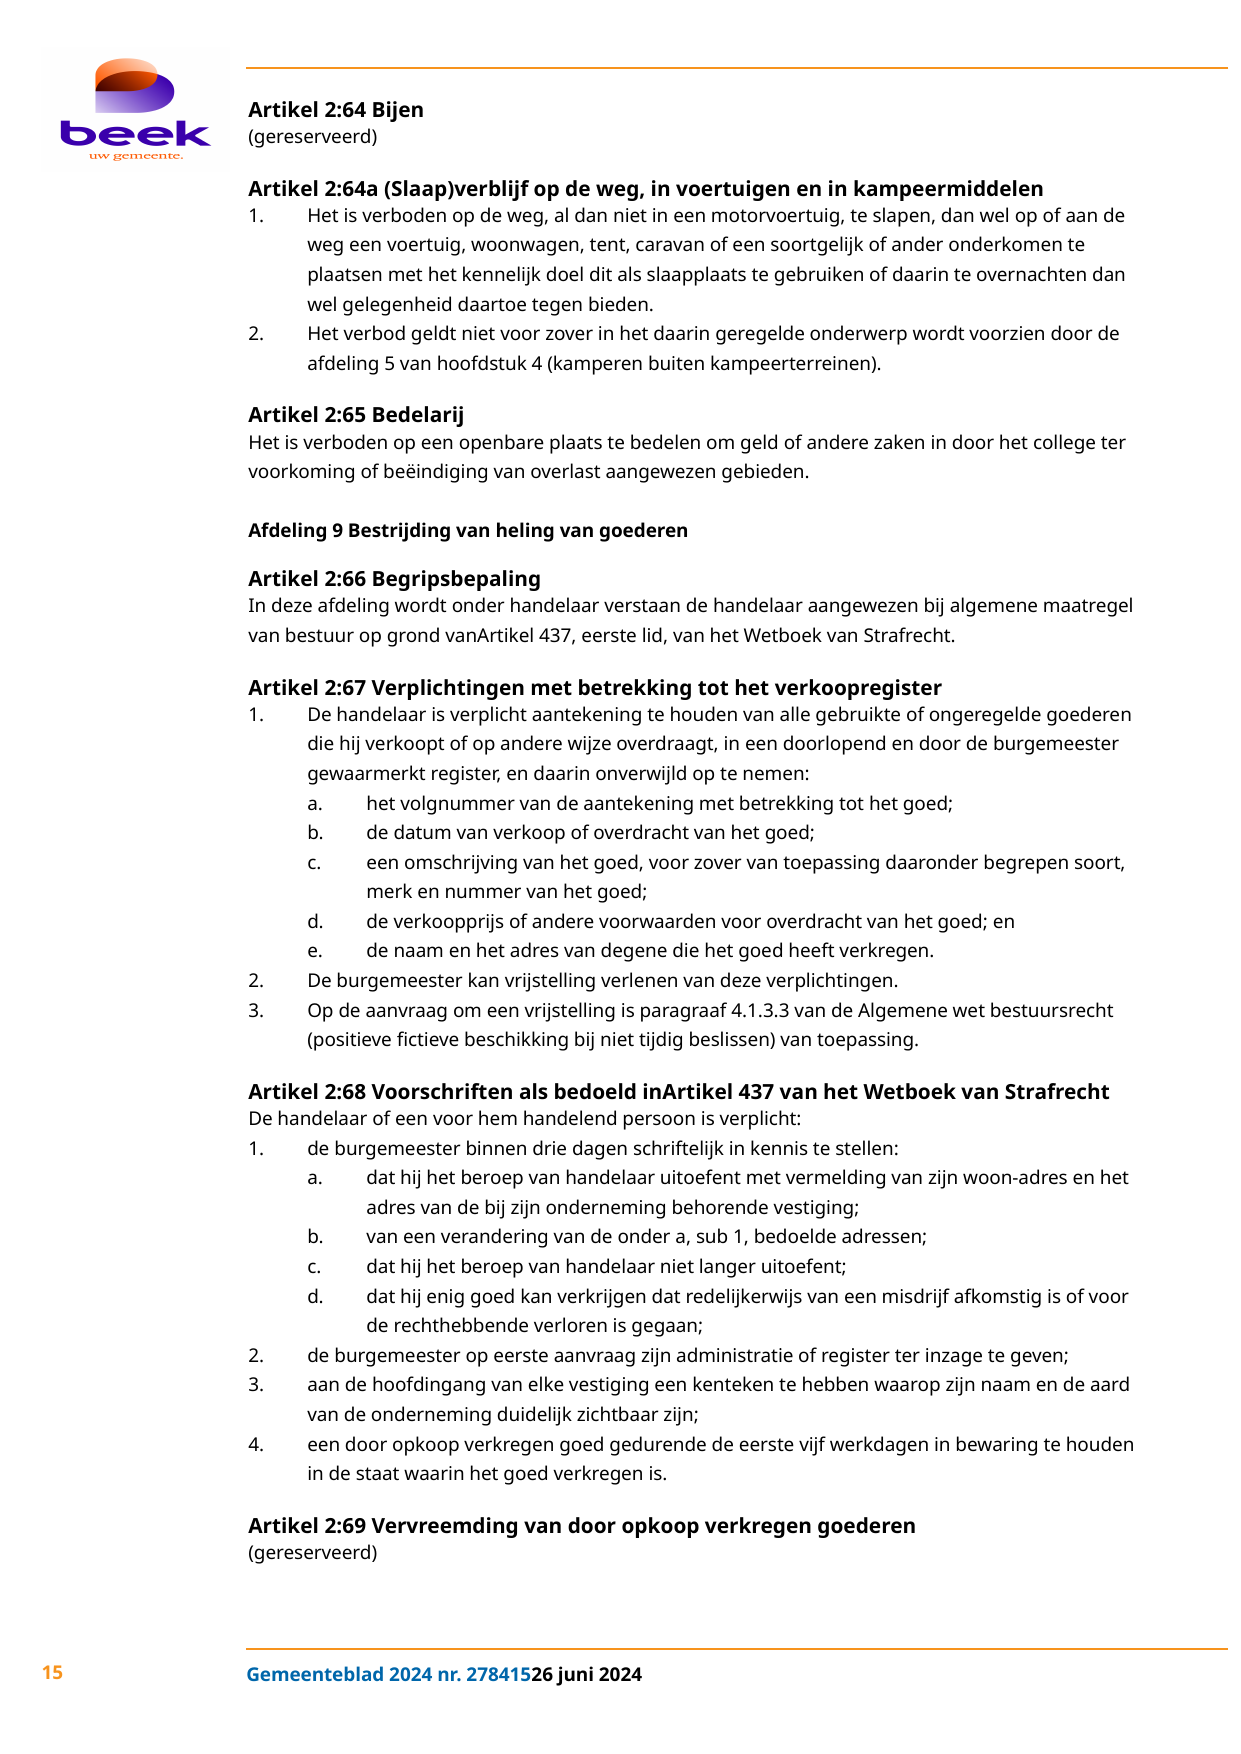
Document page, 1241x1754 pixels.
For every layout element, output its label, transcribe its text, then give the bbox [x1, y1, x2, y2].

text De handelaar of een voor hem handelend persoon is verplicht: [248, 1105, 1152, 1131]
list een omschrijving van het goed, voor zover van toepassing daaronder begrepen soort, merk en nummer van het goed; [307, 849, 1152, 904]
text (gereserveerd) [248, 123, 1152, 149]
text Het is verboden op een openbare plaats te bedelen om geld of andere zaken in door het college ter voorkoming of beëindiging van overlast aangewezen gebieden. [248, 429, 1152, 484]
list Het verbod geldt niet voor zover in het daarin geregelde onderwerp wordt voorzien door de afdeling 5 van hoofdstuk 4 (kamperen buiten kampeerterreinen). [248, 320, 1152, 376]
list van een verandering van de onder a, sub 1, bedoelde adressen; [307, 1224, 1152, 1249]
list dat hij het beroep van handelaar uitoefent met vermelding van zijn woon-adres en het adres van de bij zijn onderneming behorende vestiging; [307, 1164, 1152, 1220]
text Artikel 2:64a (Slaap)verblijf op de weg, in voertuigen en in kampeermiddelen [248, 174, 1152, 202]
text Artikel 2:65 Bedelarij [248, 400, 1152, 429]
list De handelaar is verplicht aantekening te houden van alle gebruikte of ongeregelde goederen die hij verkoopt of op andere wijze overdraagt, in een doorlopend en door de burgemeester gewaarmerkt register, en daarin onverwijld op te nemen: [248, 701, 1152, 786]
list de verkoopprijs of andere voorwaarden voor overdracht van het goed; en [307, 908, 1152, 934]
list de burgemeester binnen drie dagen schriftelijk in kennis te stellen: [248, 1135, 1152, 1161]
picture [41, 47, 231, 172]
list de naam en het adres van degene die het goed heeft verkregen. [307, 938, 1152, 963]
list Het is verboden op de weg, al dan niet in een motorvoertuig, te slapen, dan wel op of aan de weg een voertuig, woonwagen, tent, caravan of een soortgelijk of ander onderkomen te plaatsen met het kennelijk doel dit als slaapplaats te gebruiken of daarin te overnachten dan wel gelegenheid daartoe tegen bieden. [248, 202, 1152, 317]
list aan de hoofdingang van elke vestiging een kenteken te hebben waarop zijn naam en de aard van de onderneming duidelijk zichtbaar zijn; [248, 1372, 1152, 1427]
text Artikel 2:69 Vervreemding van door opkoop verkregen goederen [248, 1511, 1152, 1539]
text Artikel 2:64 Bijen [248, 95, 1152, 123]
list een door opkoop verkregen goed gedurende de eerste vijf werkdagen in bewaring te houden in de staat waarin het goed verkregen is. [248, 1431, 1152, 1486]
text Artikel 2:66 Begripsbepaling [248, 564, 1152, 593]
text (gereserveerd) [248, 1539, 1152, 1565]
list de datum van verkoop of overdracht van het goed; [307, 819, 1152, 845]
text Afdeling 9 Bestrijding van heling van goederen [248, 518, 1152, 543]
list Op de aanvraag om een vrijstelling is paragraaf 4.1.3.3 van de Algemene wet bestuursrecht (positieve fictieve beschikking bij niet tijdig beslissen) van toepassing. [248, 997, 1152, 1052]
text Artikel 2:67 Verplichtingen met betrekking tot het verkoopregister [248, 673, 1152, 701]
list dat hij enig goed kan verkrijgen dat redelijkerwijs van een misdrijf afkomstig is of voor de rechthebbende verloren is gegaan; [307, 1283, 1152, 1338]
list het volgnummer van de aantekening met betrekking tot het goed; [307, 790, 1152, 816]
list de burgemeester op eerste aanvraag zijn administratie of register ter inzage te geven; [248, 1342, 1152, 1368]
text In deze afdeling wordt onder handelaar verstaan de handelaar aangewezen bij algemene maatregel van bestuur op grond vanArtikel 437, eerste lid, van het Wetboek van Strafrecht. [248, 593, 1152, 648]
list De burgemeester kan vrijstelling verlenen van deze verplichtingen. [248, 967, 1152, 993]
text Artikel 2:68 Voorschriften als bedoeld inArtikel 437 van het Wetboek van Strafrecht [248, 1077, 1152, 1105]
list dat hij het beroep van handelaar niet langer uitoefent; [307, 1253, 1152, 1279]
